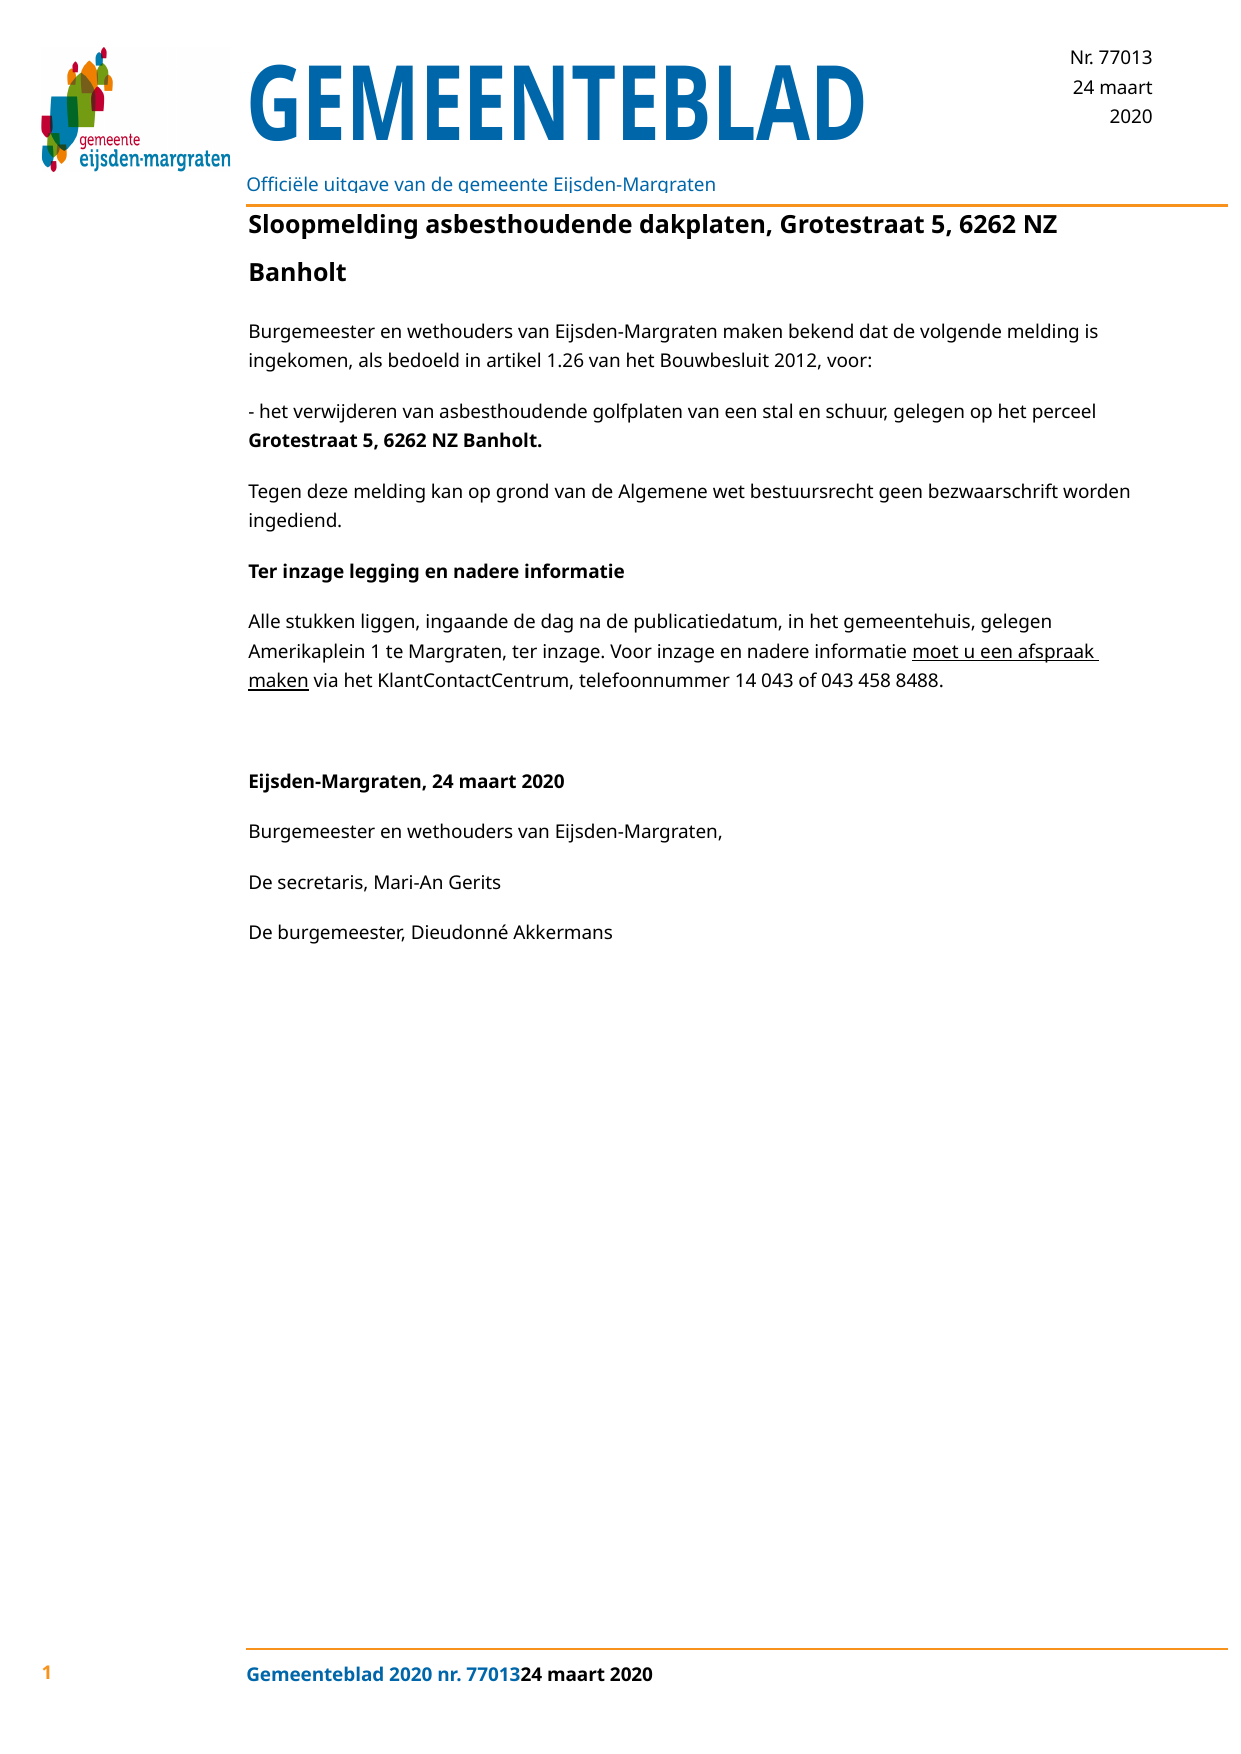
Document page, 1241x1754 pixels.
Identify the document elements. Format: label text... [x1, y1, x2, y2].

text Ter inzage legging en nadere informatie [248, 558, 1152, 584]
text - het verwijderen van asbesthoudende golfplaten van een stal en schuur, gelegen op het perceel Grotestraat 5, 6262 NZ Banholt. [248, 398, 1152, 453]
text Tegen deze melding kan op grond van de Algemene wet bestuursrecht geen bezwaarschrift worden ingediend. [248, 478, 1152, 533]
text Eijsden-Margraten, 24 maart 2020 [248, 768, 1152, 794]
text Burgemeester en wethouders van Eijsden-Margraten maken bekend dat de volgende melding is ingekomen, als bedoeld in artikel 1.26 van het Bouwbesluit 2012, voor: [248, 318, 1152, 373]
text Burgemeester en wethouders van Eijsden-Margraten, [248, 819, 1152, 844]
text Alle stukken liggen, ingaande de dag na de publicatiedatum, in het gemeentehuis, gelegen Amerikaplein 1 te Margraten, ter inzage. Voor inzage en nadere informatie moet u een afspraak maken via het KlantContactCentrum, telefoonnummer 14 043 of 043 458 8488. [248, 608, 1152, 693]
picture [41, 47, 231, 172]
text De burgemeester, Dieudonné Akkermans [248, 919, 1152, 945]
text De secretaris, Mari-An Gerits [248, 869, 1152, 895]
text Sloopmelding asbesthoudende dakplaten, Grotestraat 5, 6262 NZ Banholt [248, 207, 1152, 288]
